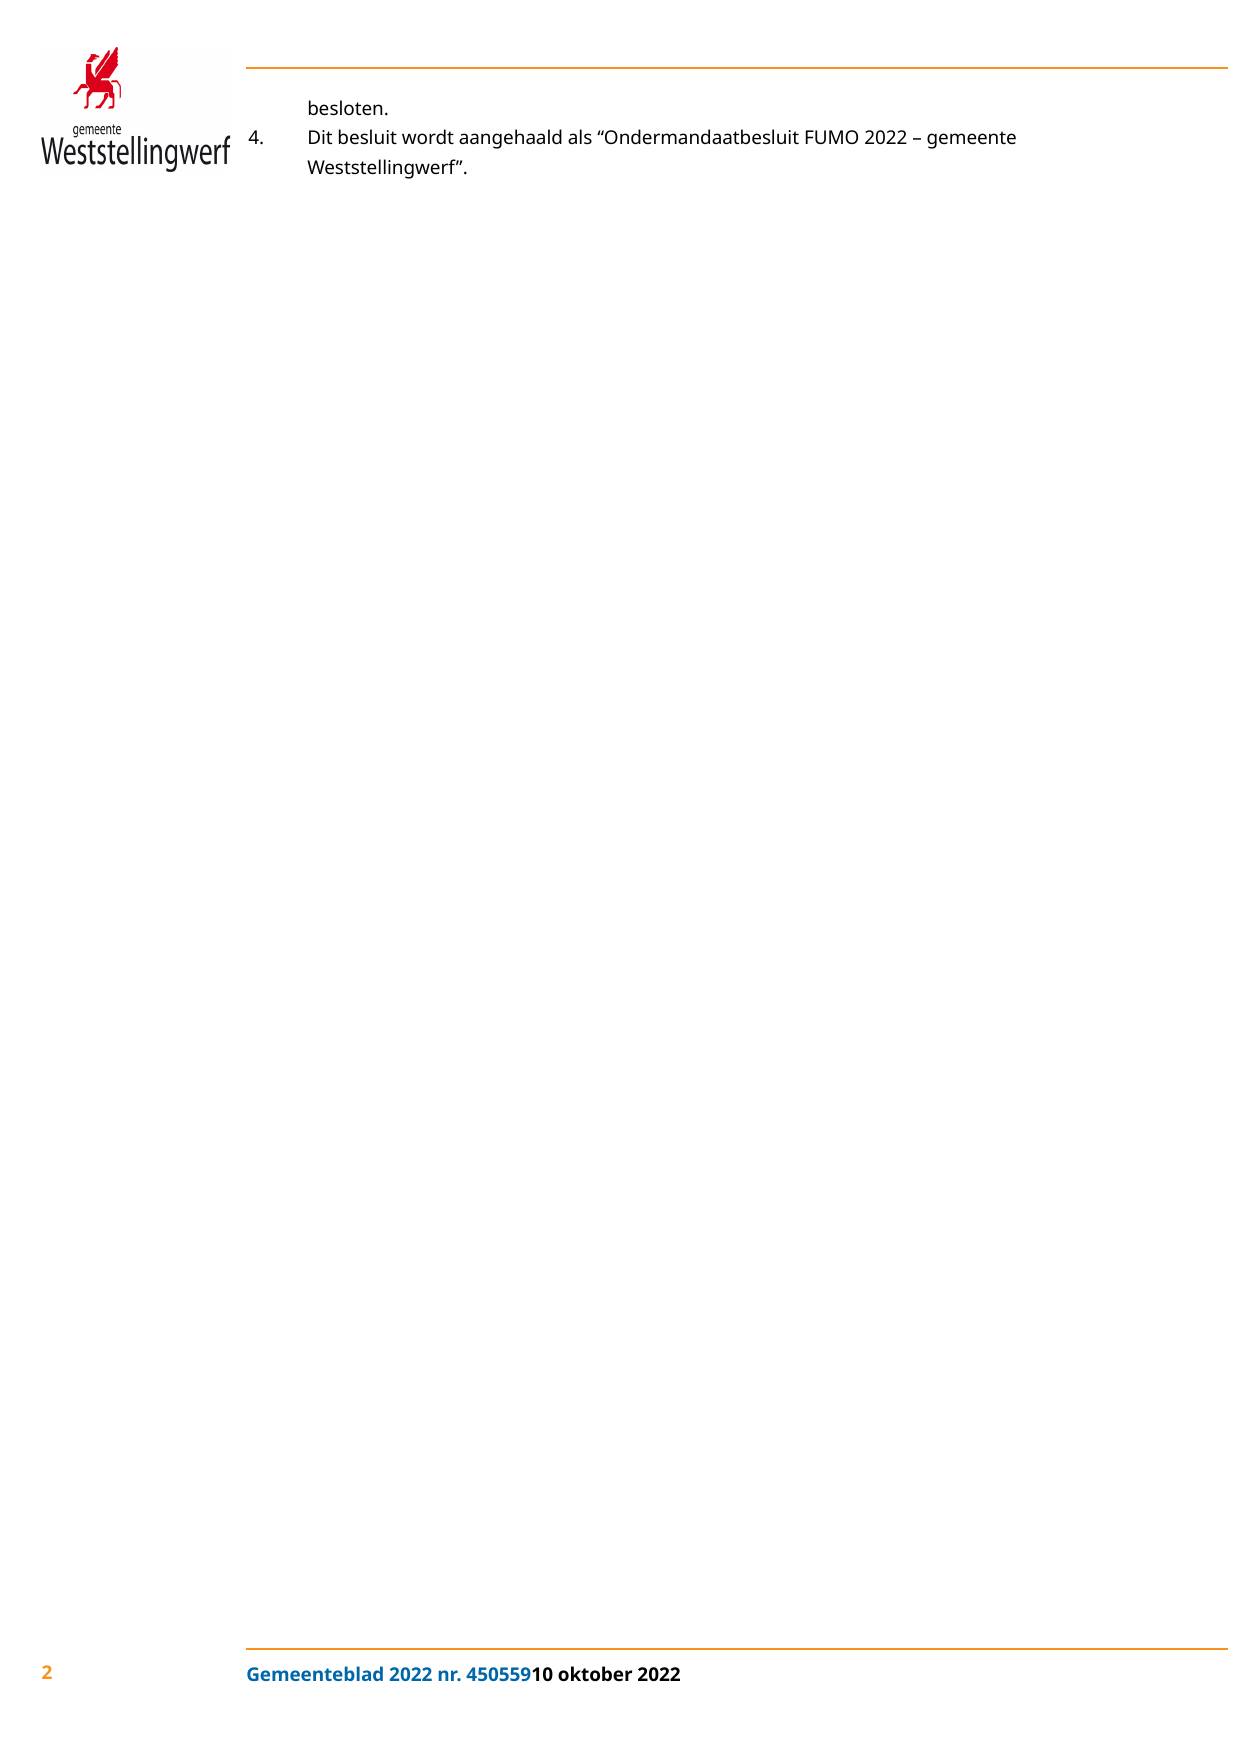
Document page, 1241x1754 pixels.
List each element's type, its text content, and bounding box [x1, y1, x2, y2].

list besloten. [248, 95, 1152, 121]
picture [41, 47, 231, 172]
list Dit besluit wordt aangehaald als “Ondermandaatbesluit FUMO 2022 – gemeente Weststellingwerf”. [248, 124, 1152, 180]
